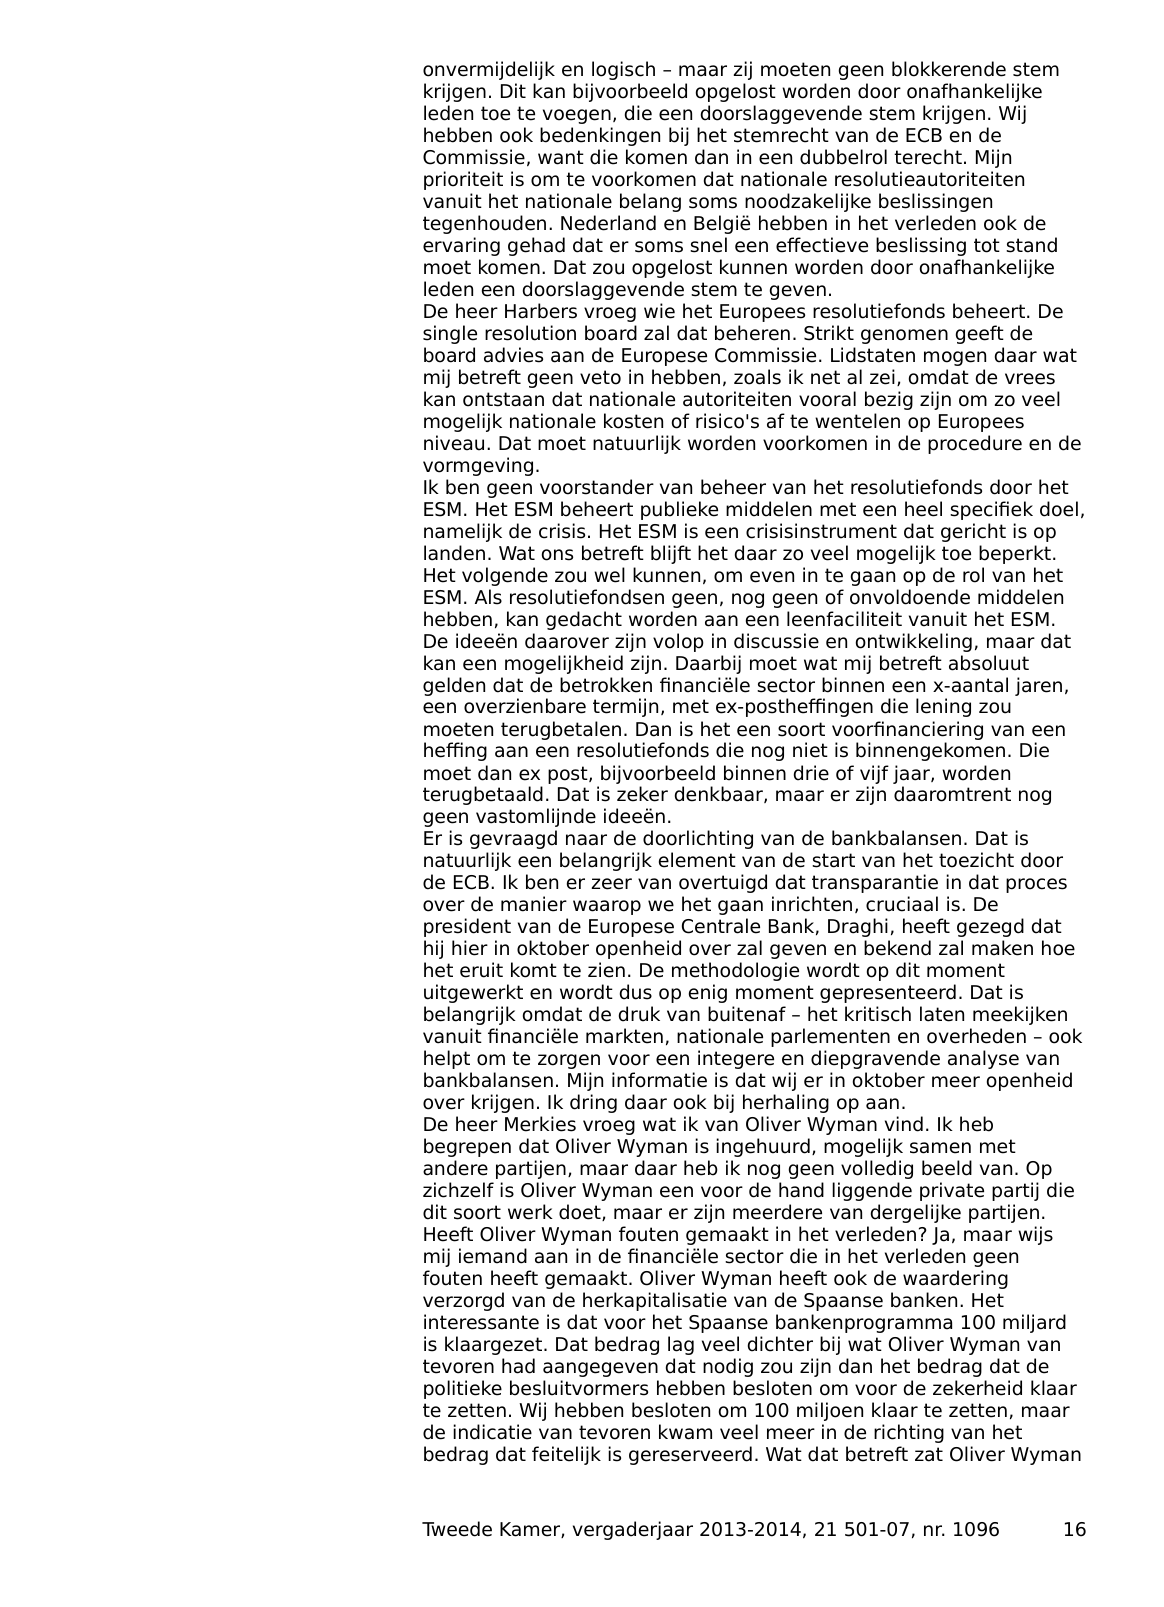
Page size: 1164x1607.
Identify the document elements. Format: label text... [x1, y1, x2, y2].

text Ik ben geen voorstander van beheer van het resolutiefonds door het ESM. Het ESM beheert publieke middelen met een heel specifiek doel, namelijk de crisis. Het ESM is een crisisinstrument dat gericht is op landen. Wat ons betreft blijft het daar zo veel mogelijk toe beperkt. Het volgende zou wel kunnen, om even in te gaan op de rol van het ESM. Als resolutiefondsen geen, nog geen of onvoldoende middelen hebben, kan gedacht worden aan een leenfaciliteit vanuit het ESM. De ideeën daarover zijn volop in discussie en ontwikkeling, maar dat kan een mogelijkheid zijn. Daarbij moet wat mij betreft absoluut gelden dat de betrokken financiële sector binnen een x-aantal jaren, een overzienbare termijn, met ex-postheffingen die lening zou moeten terugbetalen. Dan is het een soort voorfinanciering van een heffing aan een resolutiefonds die nog niet is binnengekomen. Die moet dan ex post, bijvoorbeeld binnen drie of vijf jaar, worden terugbetaald. Dat is zeker denkbaar, maar er zijn daaromtrent nog geen vastomlijnde ideeën. [422, 477, 1087, 828]
text Er is gevraagd naar de doorlichting van de bankbalansen. Dat is natuurlijk een belangrijk element van de start van het toezicht door de ECB. Ik ben er zeer van overtuigd dat transparantie in dat proces over de manier waarop we het gaan inrichten, cruciaal is. De president van de Europese Centrale Bank, Draghi, heeft gezegd dat hij hier in oktober openheid over zal geven en bekend zal maken hoe het eruit komt te zien. De methodologie wordt op dit moment uitgewerkt en wordt dus op enig moment gepresenteerd. Dat is belangrijk omdat de druk van buitenaf – het kritisch laten meekijken vanuit financiële markten, nationale parlementen en overheden – ook helpt om te zorgen voor een integere en diepgravende analyse van bankbalansen. Mijn informatie is dat wij er in oktober meer openheid over krijgen. Ik dring daar ook bij herhaling op aan. [422, 828, 1087, 1114]
text onvermijdelijk en logisch – maar zij moeten geen blokkerende stem krijgen. Dit kan bijvoorbeeld opgelost worden door onafhankelijke leden toe te voegen, die een doorslaggevende stem krijgen. Wij hebben ook bedenkingen bij het stemrecht van de ECB en de Commissie, want die komen dan in een dubbelrol terecht. Mijn prioriteit is om te voorkomen dat nationale resolutieautoriteiten vanuit het nationale belang soms noodzakelijke beslissingen tegenhouden. Nederland en België hebben in het verleden ook de ervaring gehad dat er soms snel een effectieve beslissing tot stand moet komen. Dat zou opgelost kunnen worden door onafhankelijke leden een doorslaggevende stem te geven. [422, 59, 1087, 301]
text De heer Merkies vroeg wat ik van Oliver Wyman vind. Ik heb begrepen dat Oliver Wyman is ingehuurd, mogelijk samen met andere partijen, maar daar heb ik nog geen volledig beeld van. Op zichzelf is Oliver Wyman een voor de hand liggende private partij die dit soort werk doet, maar er zijn meerdere van dergelijke partijen. Heeft Oliver Wyman fouten gemaakt in het verleden? Ja, maar wijs mij iemand aan in de financiële sector die in het verleden geen fouten heeft gemaakt. Oliver Wyman heeft ook de waardering verzorgd van de herkapitalisatie van de Spaanse banken. Het interessante is dat voor het Spaanse bankenprogramma 100 miljard is klaargezet. Dat bedrag lag veel dichter bij wat Oliver Wyman van tevoren had aangegeven dat nodig zou zijn dan het bedrag dat de politieke besluitvormers hebben besloten om voor de zekerheid klaar te zetten. Wij hebben besloten om 100 miljoen klaar te zetten, maar de indicatie van tevoren kwam veel meer in de richting van het bedrag dat feitelijk is gereserveerd. Wat dat betreft zat Oliver Wyman [422, 1114, 1087, 1466]
text De heer Harbers vroeg wie het Europees resolutiefonds beheert. De single resolution board zal dat beheren. Strikt genomen geeft de board advies aan de Europese Commissie. Lidstaten mogen daar wat mij betreft geen veto in hebben, zoals ik net al zei, omdat de vrees kan ontstaan dat nationale autoriteiten vooral bezig zijn om zo veel mogelijk nationale kosten of risico's af te wentelen op Europees niveau. Dat moet natuurlijk worden voorkomen in de procedure en de vormgeving. [422, 301, 1087, 477]
